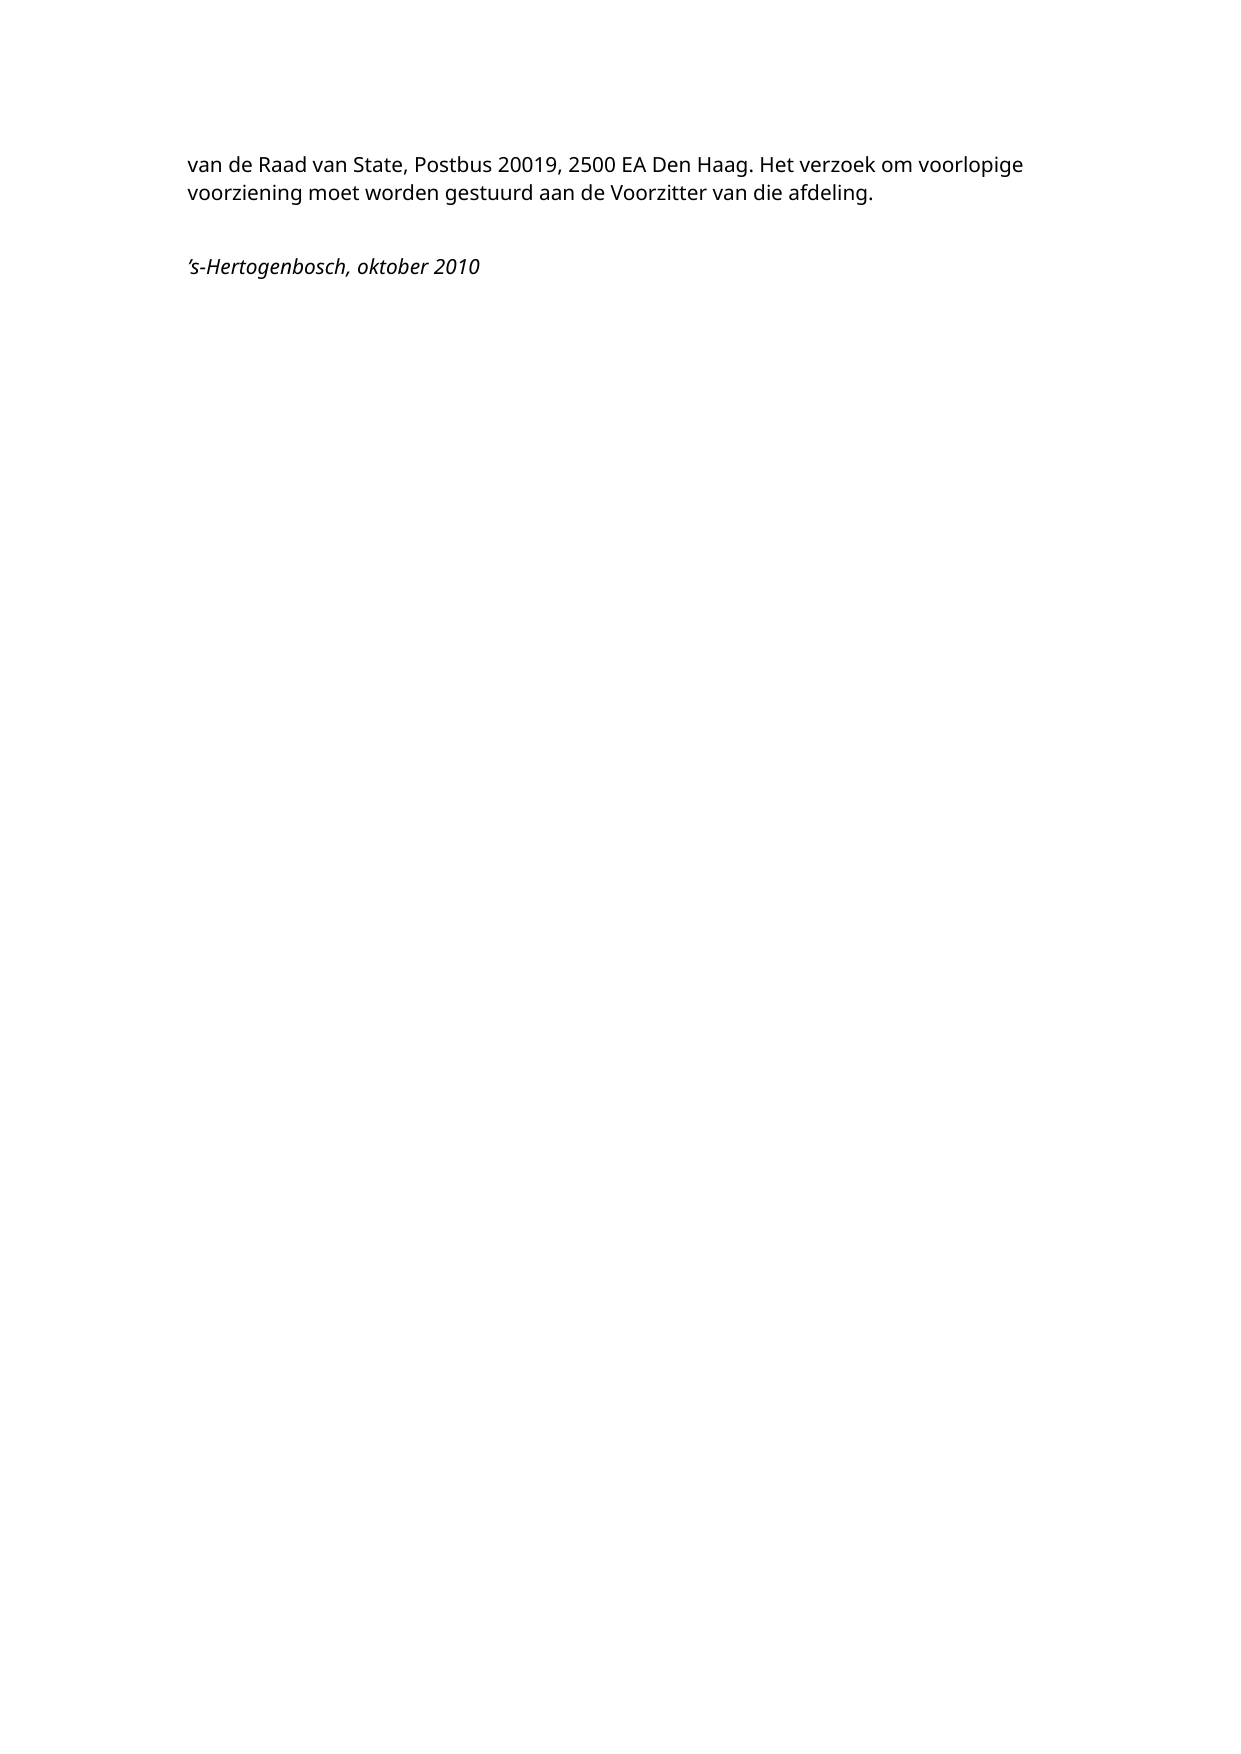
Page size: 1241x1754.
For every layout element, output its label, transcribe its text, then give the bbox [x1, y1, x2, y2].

text ’s-Hertogenbosch, oktober 2010 [187, 252, 1053, 280]
text van de Raad van State, Postbus 20019, 2500 EA Den Haag. Het verzoek om voorlopige voorziening moet worden gestuurd aan de Voorzitter van die afdeling. [187, 150, 1053, 207]
